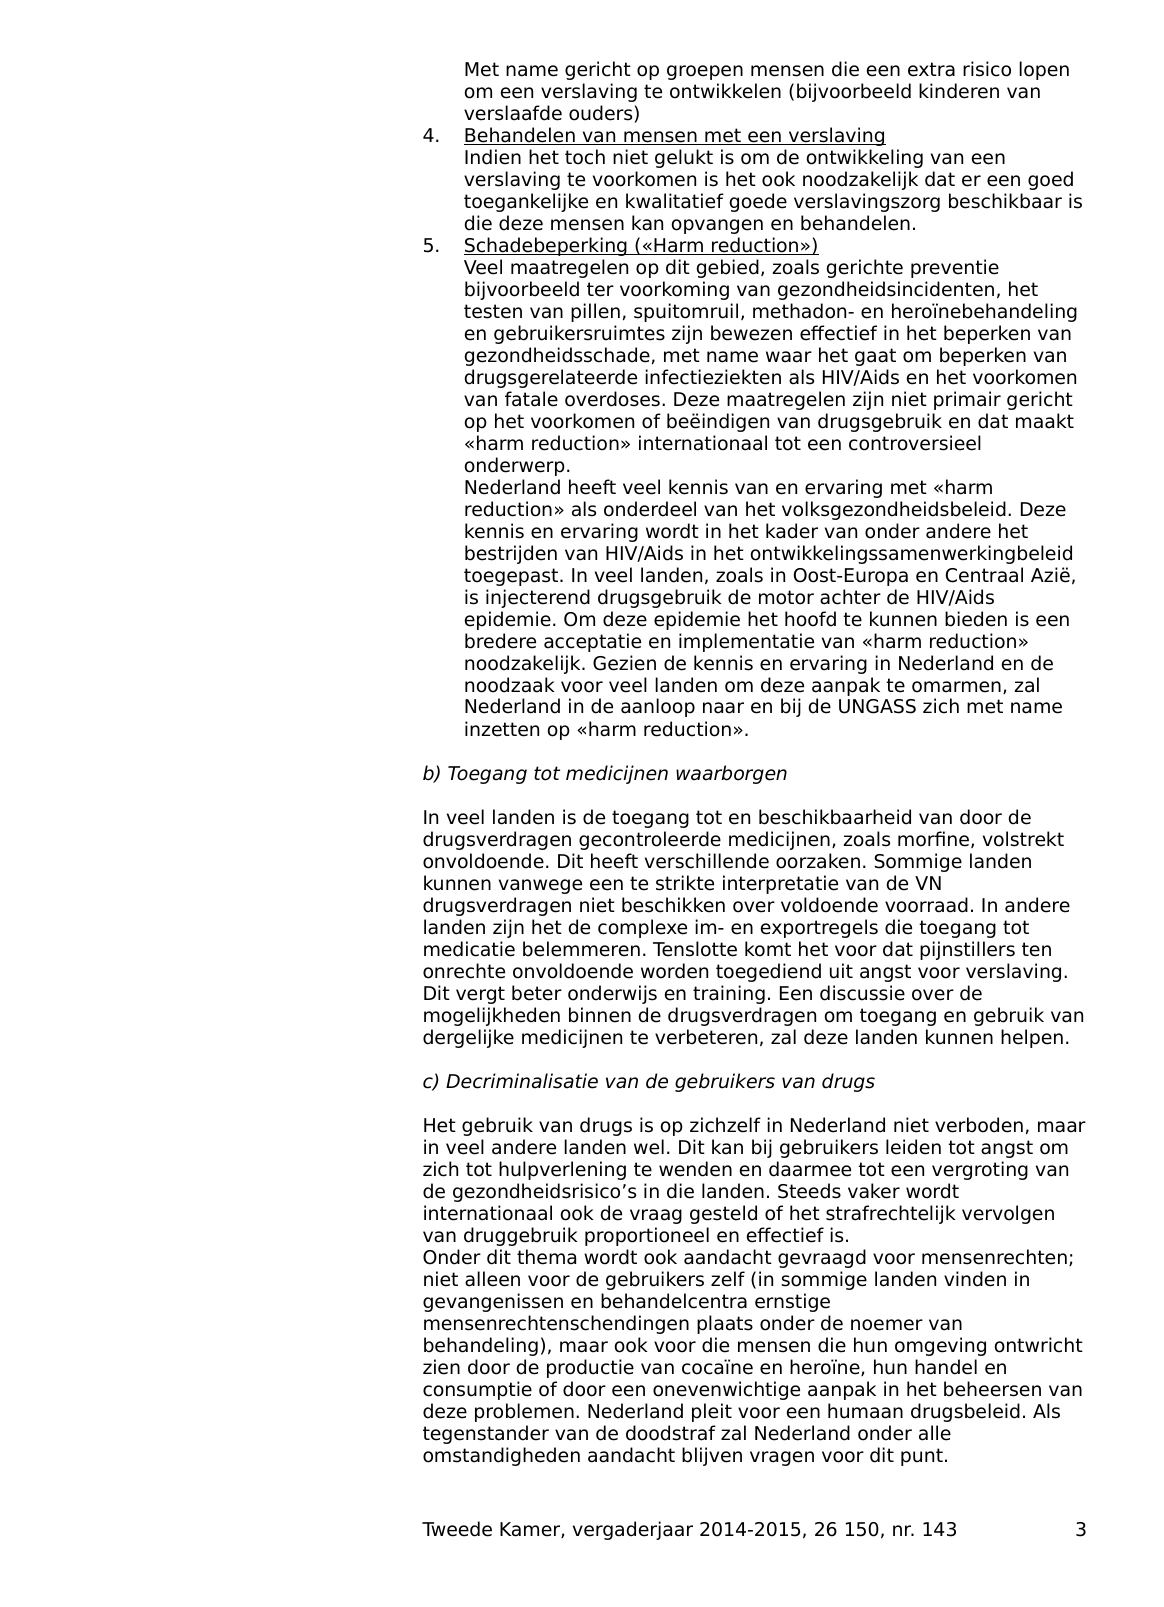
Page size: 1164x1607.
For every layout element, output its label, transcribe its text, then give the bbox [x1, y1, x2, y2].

text Indien het toch niet gelukt is om de ontwikkeling van een verslaving te voorkomen is het ook noodzakelijk dat er een goed toegankelijke en kwalitatief goede verslavingszorg beschikbaar is die deze mensen kan opvangen en behandelen. [464, 147, 1087, 235]
text Het gebruik van drugs is op zichzelf in Nederland niet verboden, maar in veel andere landen wel. Dit kan bij gebruikers leiden tot angst om zich tot hulpverlening te wenden en daarmee tot een vergroting van de gezondheidsrisico’s in die landen. Steeds vaker wordt internationaal ook de vraag gesteld of het strafrechtelijk vervolgen van druggebruik proportioneel en effectief is. [422, 1115, 1087, 1247]
subtitle c) Decriminalisatie van de gebruikers van drugs [422, 1071, 1087, 1093]
text Nederland heeft veel kennis van en ervaring met «harm reduction» als onderdeel van het volksgezondheidsbeleid. Deze kennis en ervaring wordt in het kader van onder andere het bestrijden van HIV/Aids in het ontwikkelingssamenwerkingbeleid toegepast. In veel landen, zoals in Oost-Europa en Centraal Azië, is injecterend drugsgebruik de motor achter de HIV/Aids epidemie. Om deze epidemie het hoofd te kunnen bieden is een bredere acceptatie en implementatie van «harm reduction» noodzakelijk. Gezien de kennis en ervaring in Nederland en de noodzaak voor veel landen om deze aanpak te omarmen, zal Nederland in de aanloop naar en bij de UNGASS zich met name inzetten op «harm reduction». [464, 477, 1087, 740]
text In veel landen is de toegang tot en beschikbaarheid van door de drugsverdragen gecontroleerde medicijnen, zoals morfine, volstrekt onvoldoende. Dit heeft verschillende oorzaken. Sommige landen kunnen vanwege een te strikte interpretatie van de VN drugsverdragen niet beschikken over voldoende voorraad. In andere landen zijn het de complexe im- en exportregels die toegang tot medicatie belemmeren. Tenslotte komt het voor dat pijnstillers ten onrechte onvoldoende worden toegediend uit angst voor verslaving. Dit vergt beter onderwijs en training. Een discussie over de mogelijkheden binnen de drugsverdragen om toegang en gebruik van dergelijke medicijnen te verbeteren, zal deze landen kunnen helpen. [422, 807, 1087, 1048]
subtitle b) Toegang tot medicijnen waarborgen [422, 763, 1087, 784]
text Veel maatregelen op dit gebied, zoals gerichte preventie bijvoorbeeld ter voorkoming van gezondheidsincidenten, het testen van pillen, spuitomruil, methadon- en heroïnebehandeling en gebruikersruimtes zijn bewezen effectief in het beperken van gezondheidsschade, met name waar het gaat om beperken van drugsgerelateerde infectieziekten als HIV/Aids en het voorkomen van fatale overdoses. Deze maatregelen zijn niet primair gericht op het voorkomen of beëindigen van drugsgebruik en dat maakt «harm reduction» internationaal tot een controversieel onderwerp. [464, 257, 1087, 477]
text Met name gericht op groepen mensen die een extra risico lopen om een verslaving te ontwikkelen (bijvoorbeeld kinderen van verslaafde ouders) [464, 59, 1087, 125]
text 4. Behandelen van mensen met een verslaving [422, 125, 1087, 147]
text Onder dit thema wordt ook aandacht gevraagd voor mensenrechten; niet alleen voor de gebruikers zelf (in sommige landen vinden in gevangenissen en behandelcentra ernstige mensenrechtenschendingen plaats onder de noemer van behandeling), maar ook voor die mensen die hun omgeving ontwricht zien door de productie van cocaïne en heroïne, hun handel en consumptie of door een onevenwichtige aanpak in het beheersen van deze problemen. Nederland pleit voor een humaan drugsbeleid. Als tegenstander van de doodstraf zal Nederland onder alle omstandigheden aandacht blijven vragen voor dit punt. [422, 1247, 1087, 1467]
text 5. Schadebeperking («Harm reduction») [422, 235, 1087, 257]
